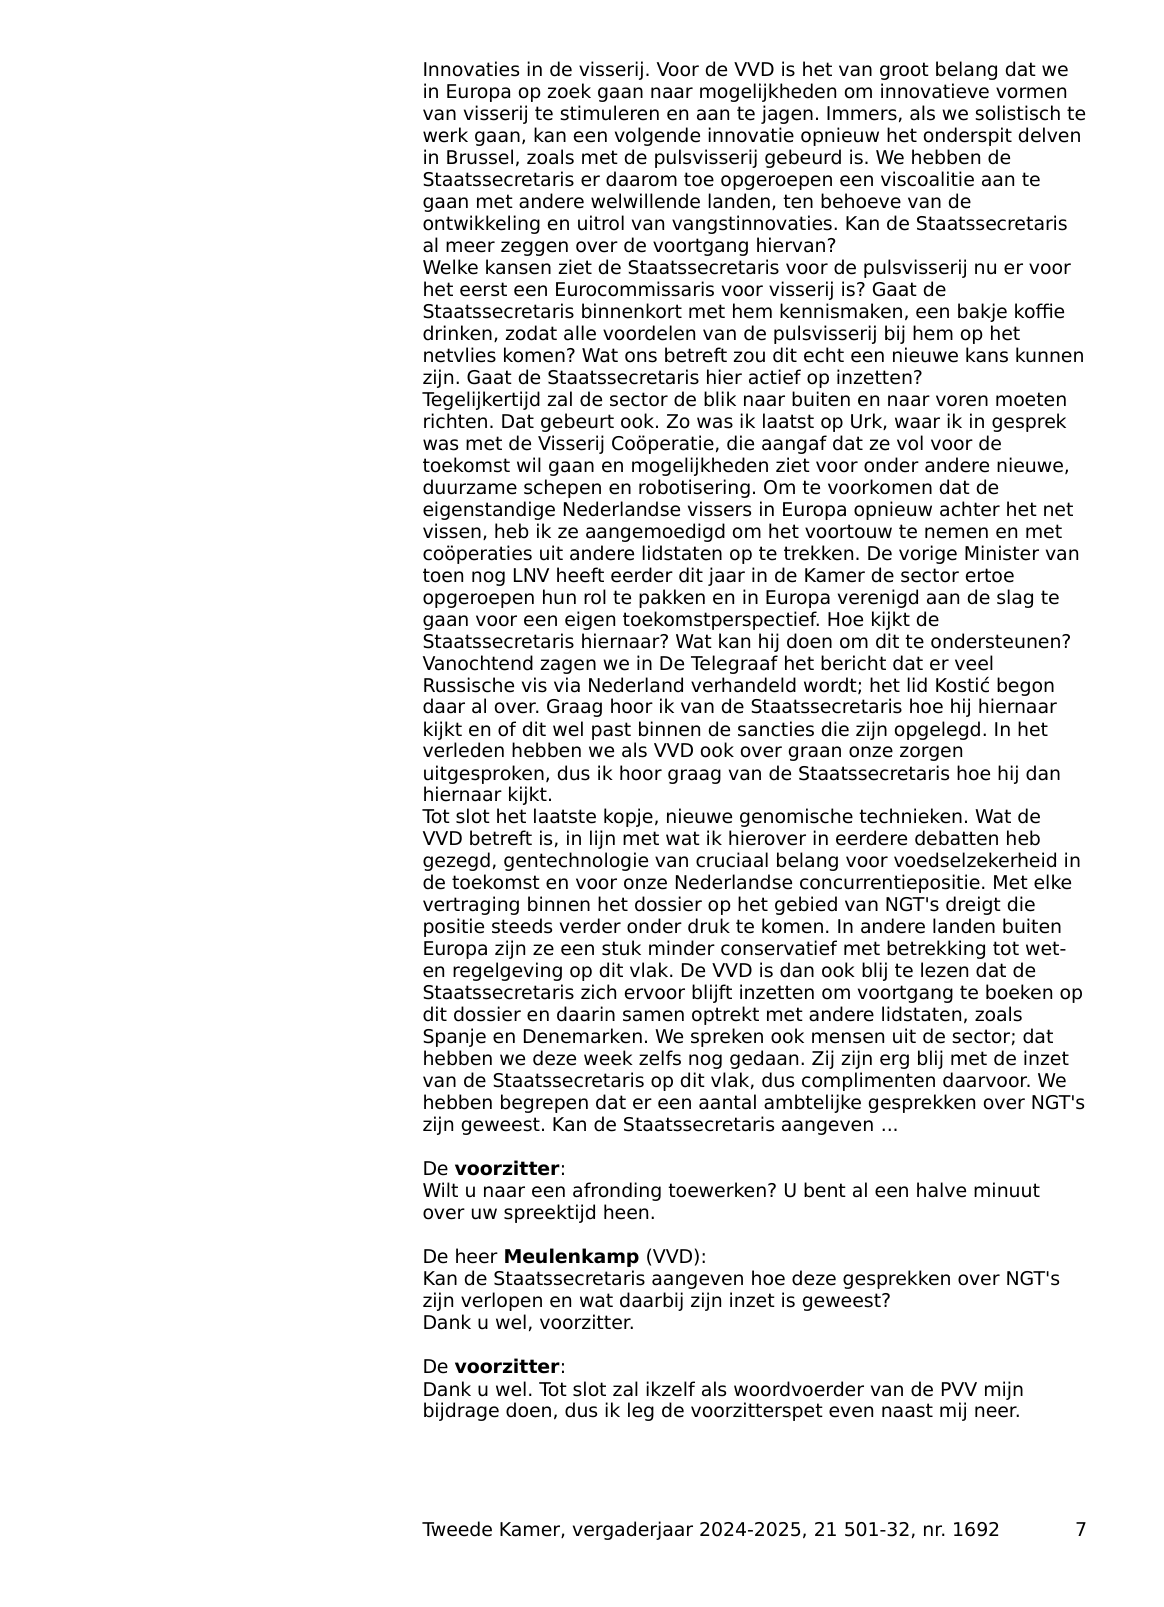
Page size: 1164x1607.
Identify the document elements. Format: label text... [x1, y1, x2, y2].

text Dank u wel. Tot slot zal ikzelf als woordvoerder van de PVV mijn bijdrage doen, dus ik leg de voorzitterspet even naast mij neer. [422, 1378, 1087, 1422]
text Innovaties in de visserij. Voor de VVD is het van groot belang dat we in Europa op zoek gaan naar mogelijkheden om innovatieve vormen van visserij te stimuleren en aan te jagen. Immers, als we solistisch te werk gaan, kan een volgende innovatie opnieuw het onderspit delven in Brussel, zoals met de pulsvisserij gebeurd is. We hebben de Staatssecretaris er daarom toe opgeroepen een viscoalitie aan te gaan met andere welwillende landen, ten behoeve van de ontwikkeling en uitrol van vangstinnovaties. Kan de Staatssecretaris al meer zeggen over de voortgang hiervan? [422, 59, 1087, 257]
text Tot slot het laatste kopje, nieuwe genomische technieken. Wat de VVD betreft is, in lijn met wat ik hierover in eerdere debatten heb gezegd, gentechnologie van cruciaal belang voor voedselzekerheid in de toekomst en voor onze Nederlandse concurrentiepositie. Met elke vertraging binnen het dossier op het gebied van NGT's dreigt die positie steeds verder onder druk te komen. In andere landen buiten Europa zijn ze een stuk minder conservatief met betrekking tot wet- en regelgeving op dit vlak. De VVD is dan ook blij te lezen dat de Staatssecretaris zich ervoor blijft inzetten om voortgang te boeken op dit dossier en daarin samen optrekt met andere lidstaten, zoals Spanje en Denemarken. We spreken ook mensen uit de sector; dat hebben we deze week zelfs nog gedaan. Zij zijn erg blij met de inzet van de Staatssecretaris op dit vlak, dus complimenten daarvoor. We hebben begrepen dat er een aantal ambtelijke gesprekken over NGT's zijn geweest. Kan de Staatssecretaris aangeven ... [422, 806, 1087, 1136]
text Dank u wel, voorzitter. [422, 1312, 1087, 1334]
text Welke kansen ziet de Staatssecretaris voor de pulsvisserij nu er voor het eerst een Eurocommissaris voor visserij is? Gaat de Staatssecretaris binnenkort met hem kennismaken, een bakje koffie drinken, zodat alle voordelen van de pulsvisserij bij hem op het netvlies komen? Wat ons betreft zou dit echt een nieuwe kans kunnen zijn. Gaat de Staatssecretaris hier actief op inzetten? [422, 257, 1087, 389]
text De heer Meulenkamp (VVD): [422, 1246, 1087, 1268]
text Tegelijkertijd zal de sector de blik naar buiten en naar voren moeten richten. Dat gebeurt ook. Zo was ik laatst op Urk, waar ik in gesprek was met de Visserij Coöperatie, die aangaf dat ze vol voor de toekomst wil gaan en mogelijkheden ziet voor onder andere nieuwe, duurzame schepen en robotisering. Om te voorkomen dat de eigenstandige Nederlandse vissers in Europa opnieuw achter het net vissen, heb ik ze aangemoedigd om het voortouw te nemen en met coöperaties uit andere lidstaten op te trekken. De vorige Minister van toen nog LNV heeft eerder dit jaar in de Kamer de sector ertoe opgeroepen hun rol te pakken en in Europa verenigd aan de slag te gaan voor een eigen toekomstperspectief. Hoe kijkt de Staatssecretaris hiernaar? Wat kan hij doen om dit te ondersteunen? [422, 389, 1087, 652]
text De voorzitter: [422, 1158, 1087, 1180]
text De voorzitter: [422, 1356, 1087, 1378]
text Vanochtend zagen we in De Telegraaf het bericht dat er veel Russische vis via Nederland verhandeld wordt; het lid Kostić begon daar al over. Graag hoor ik van de Staatssecretaris hoe hij hiernaar kijkt en of dit wel past binnen de sancties die zijn opgelegd. In het verleden hebben we als VVD ook over graan onze zorgen uitgesproken, dus ik hoor graag van de Staatssecretaris hoe hij dan hiernaar kijkt. [422, 652, 1087, 806]
text Kan de Staatssecretaris aangeven hoe deze gesprekken over NGT's zijn verlopen en wat daarbij zijn inzet is geweest? [422, 1268, 1087, 1312]
text Wilt u naar een afronding toewerken? U bent al een halve minuut over uw spreektijd heen. [422, 1180, 1087, 1224]
